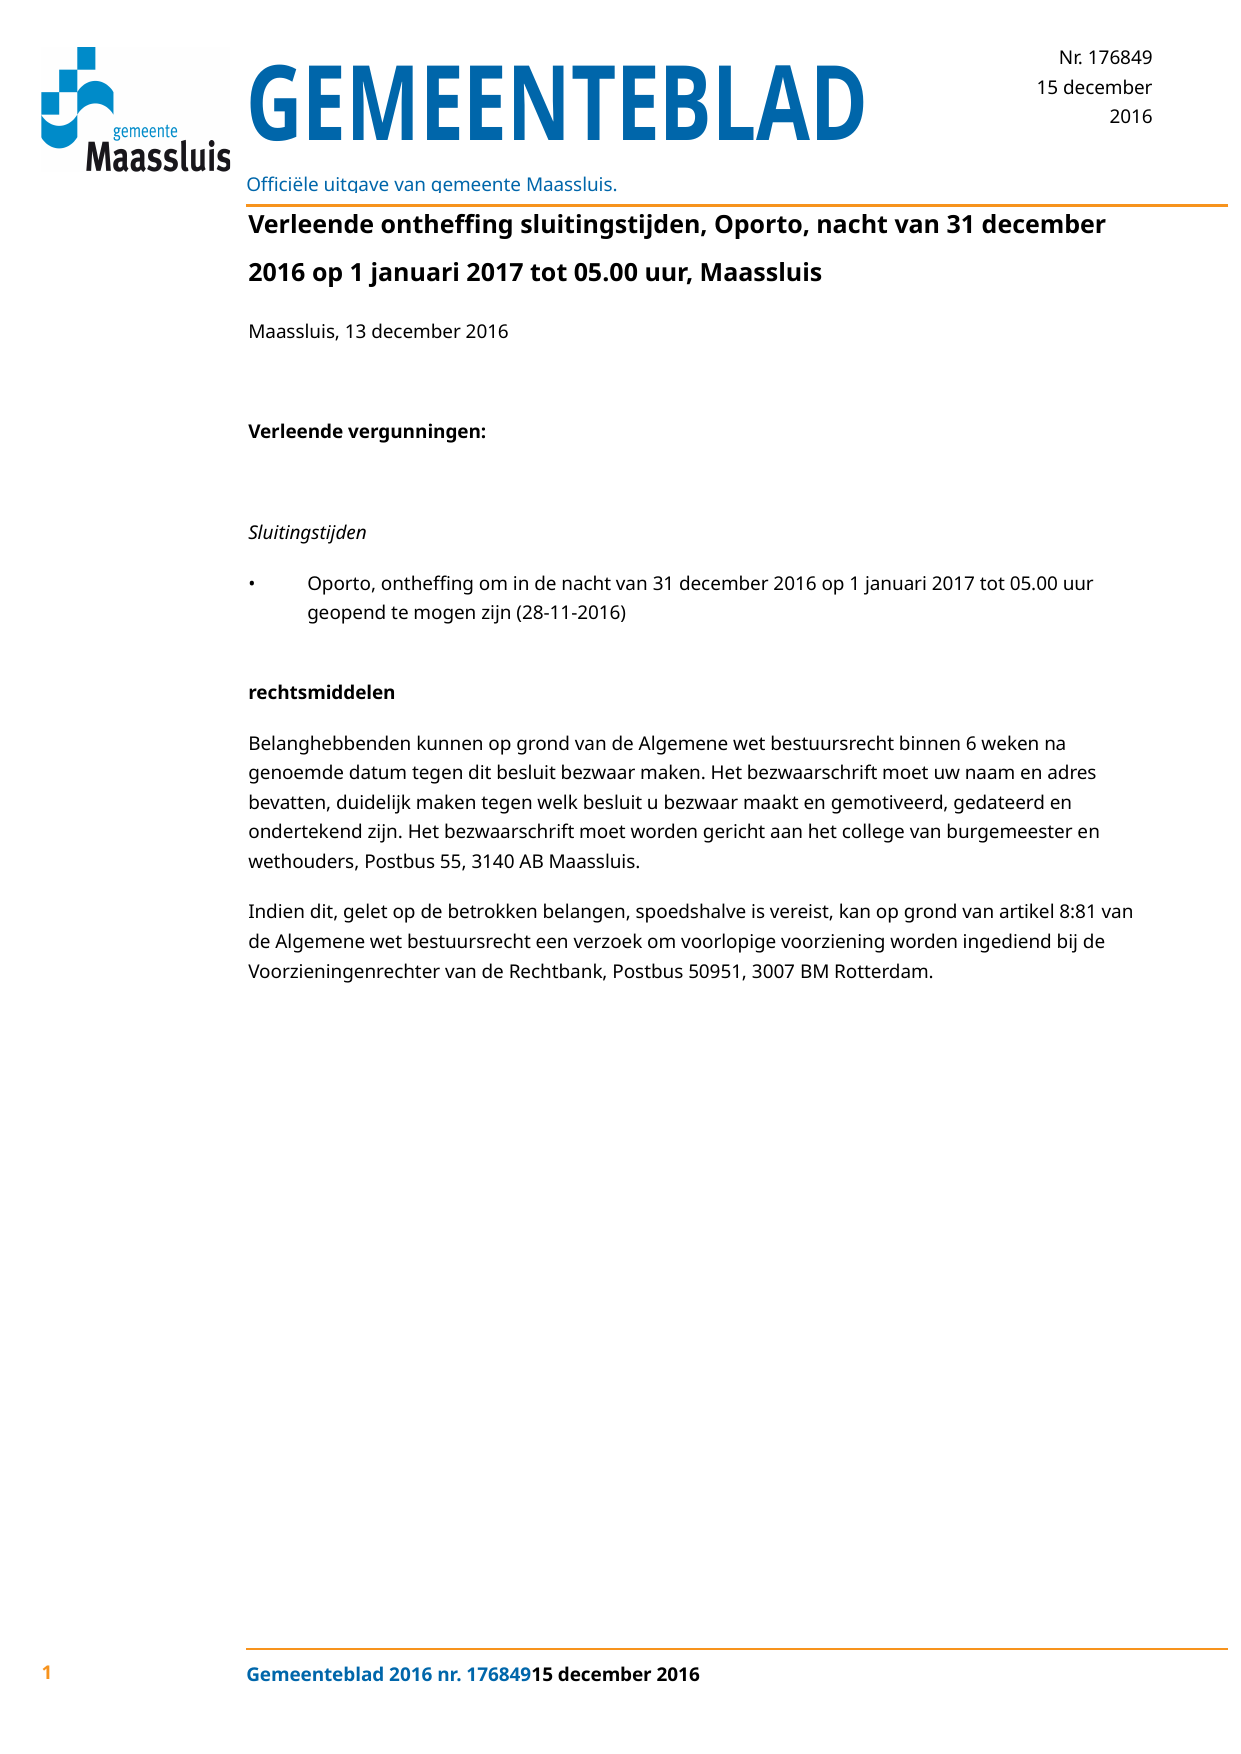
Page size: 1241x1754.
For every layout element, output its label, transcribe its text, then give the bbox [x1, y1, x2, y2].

text Maassluis, 13 december 2016 [248, 318, 1152, 344]
text Sluitingstijden [248, 519, 1152, 545]
text Verleende ontheffing sluitingstijden, Oporto, nacht van 31 december 2016 op 1 januari 2017 tot 05.00 uur, Maassluis [248, 207, 1152, 288]
picture [41, 47, 231, 172]
text rechtsmiddelen [248, 679, 1152, 705]
list Oporto, ontheffing om in de nacht van 31 december 2016 op 1 januari 2017 tot 05.00 uur geopend te mogen zijn (28-11-2016) [248, 570, 1152, 625]
text Indien dit, gelet op de betrokken belangen, spoedshalve is vereist, kan op grond van artikel 8:81 van de Algemene wet bestuursrecht een verzoek om voorlopige voorziening worden ingediend bij de Voorzieningenrechter van de Rechtbank, Postbus 50951, 3007 BM Rotterdam. [248, 899, 1152, 984]
picture [41, 47, 77, 92]
text Belanghebbenden kunnen op grond van de Algemene wet bestuursrecht binnen 6 weken na genoemde datum tegen dit besluit bezwaar maken. Het bezwaarschrift moet uw naam en adres bevatten, duidelijk maken tegen welk besluit u bezwaar maakt en gemotiveerd, gedateerd en ondertekend zijn. Het bezwaarschrift moet worden gericht aan het college van burgemeester en wethouders, Postbus 55, 3140 AB Maassluis. [248, 730, 1152, 874]
text Verleende vergunningen: [248, 419, 1152, 444]
